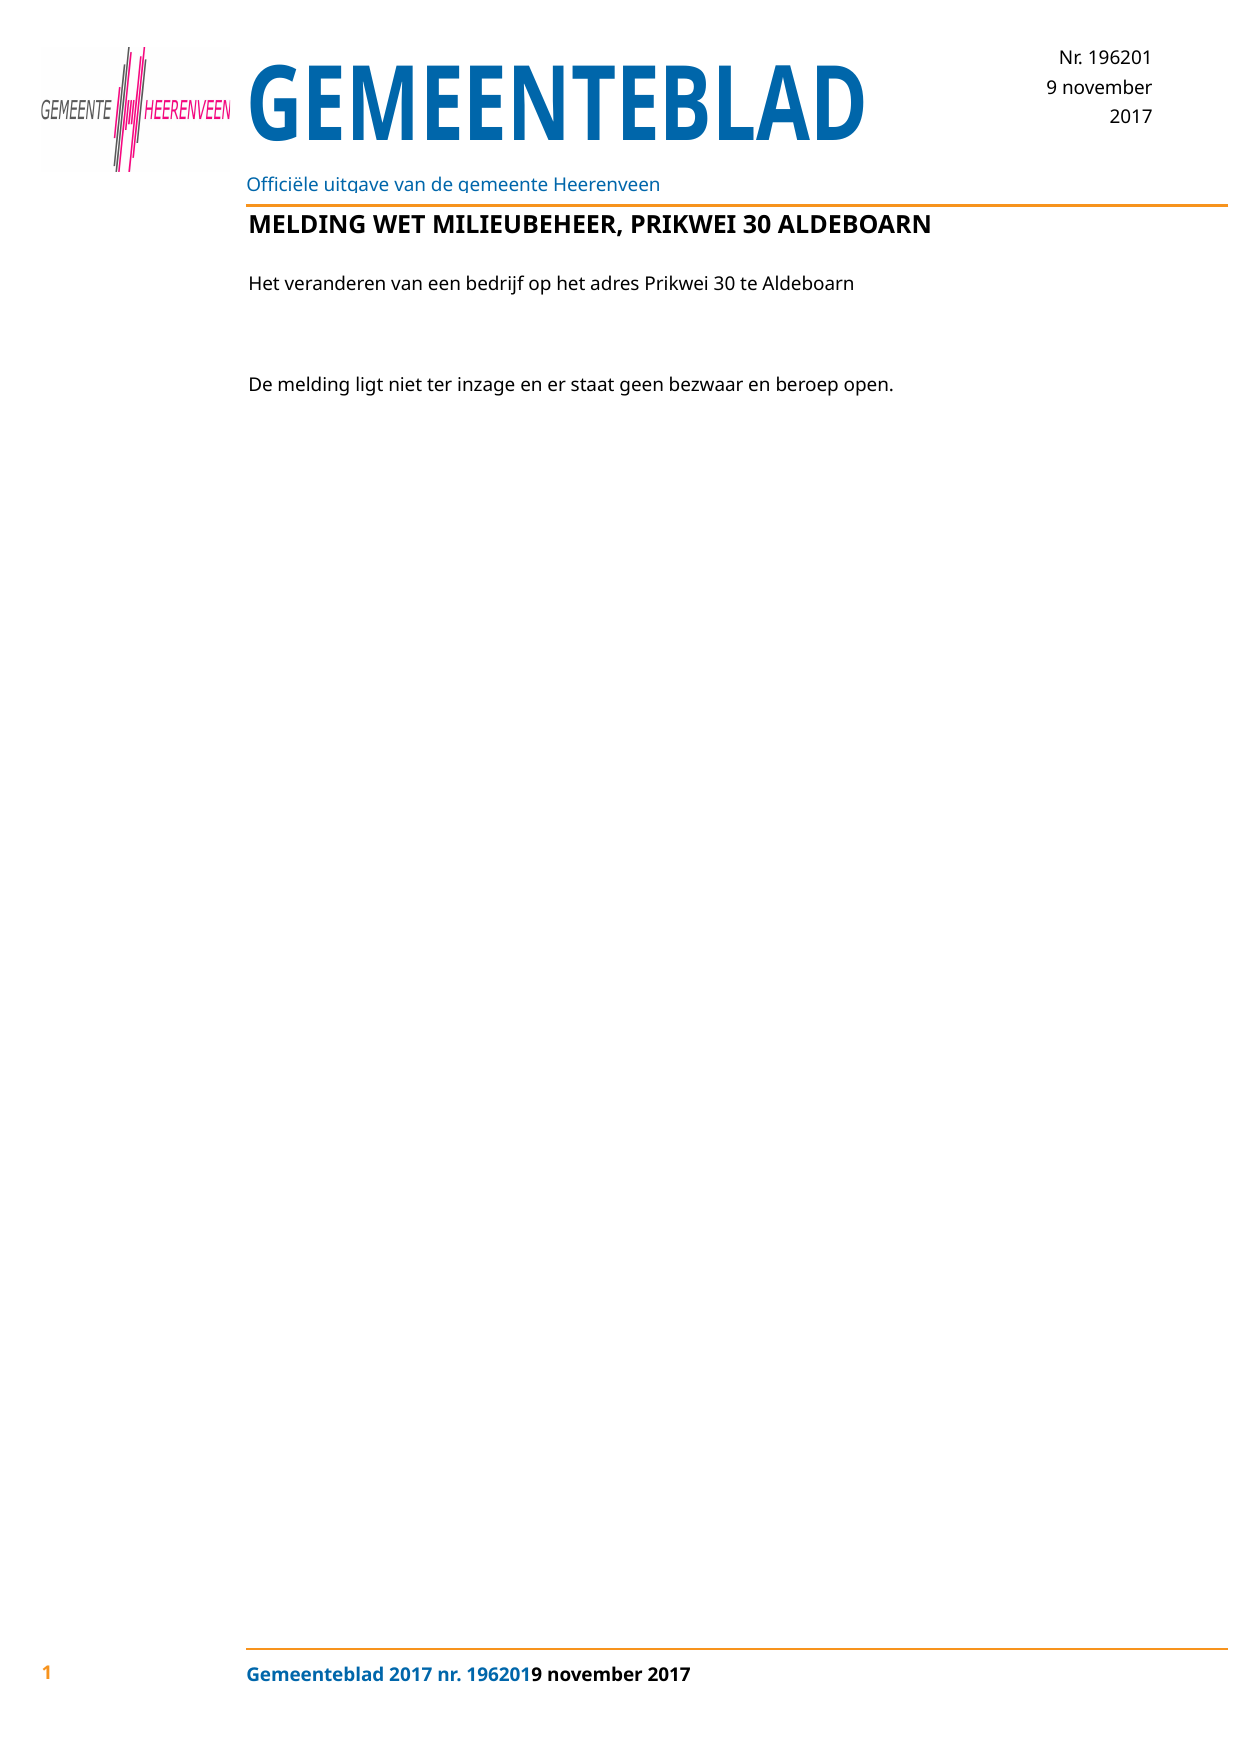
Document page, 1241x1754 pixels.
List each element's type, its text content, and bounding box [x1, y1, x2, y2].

picture [41, 47, 231, 172]
text MELDING WET MILIEUBEHEER, PRIKWEI 30 ALDEBOARN [248, 207, 1152, 241]
text De melding ligt niet ter inzage en er staat geen bezwaar en beroep open. [248, 371, 1152, 397]
text Het veranderen van een bedrijf op het adres Prikwei 30 te Aldeboarn [248, 270, 1152, 296]
